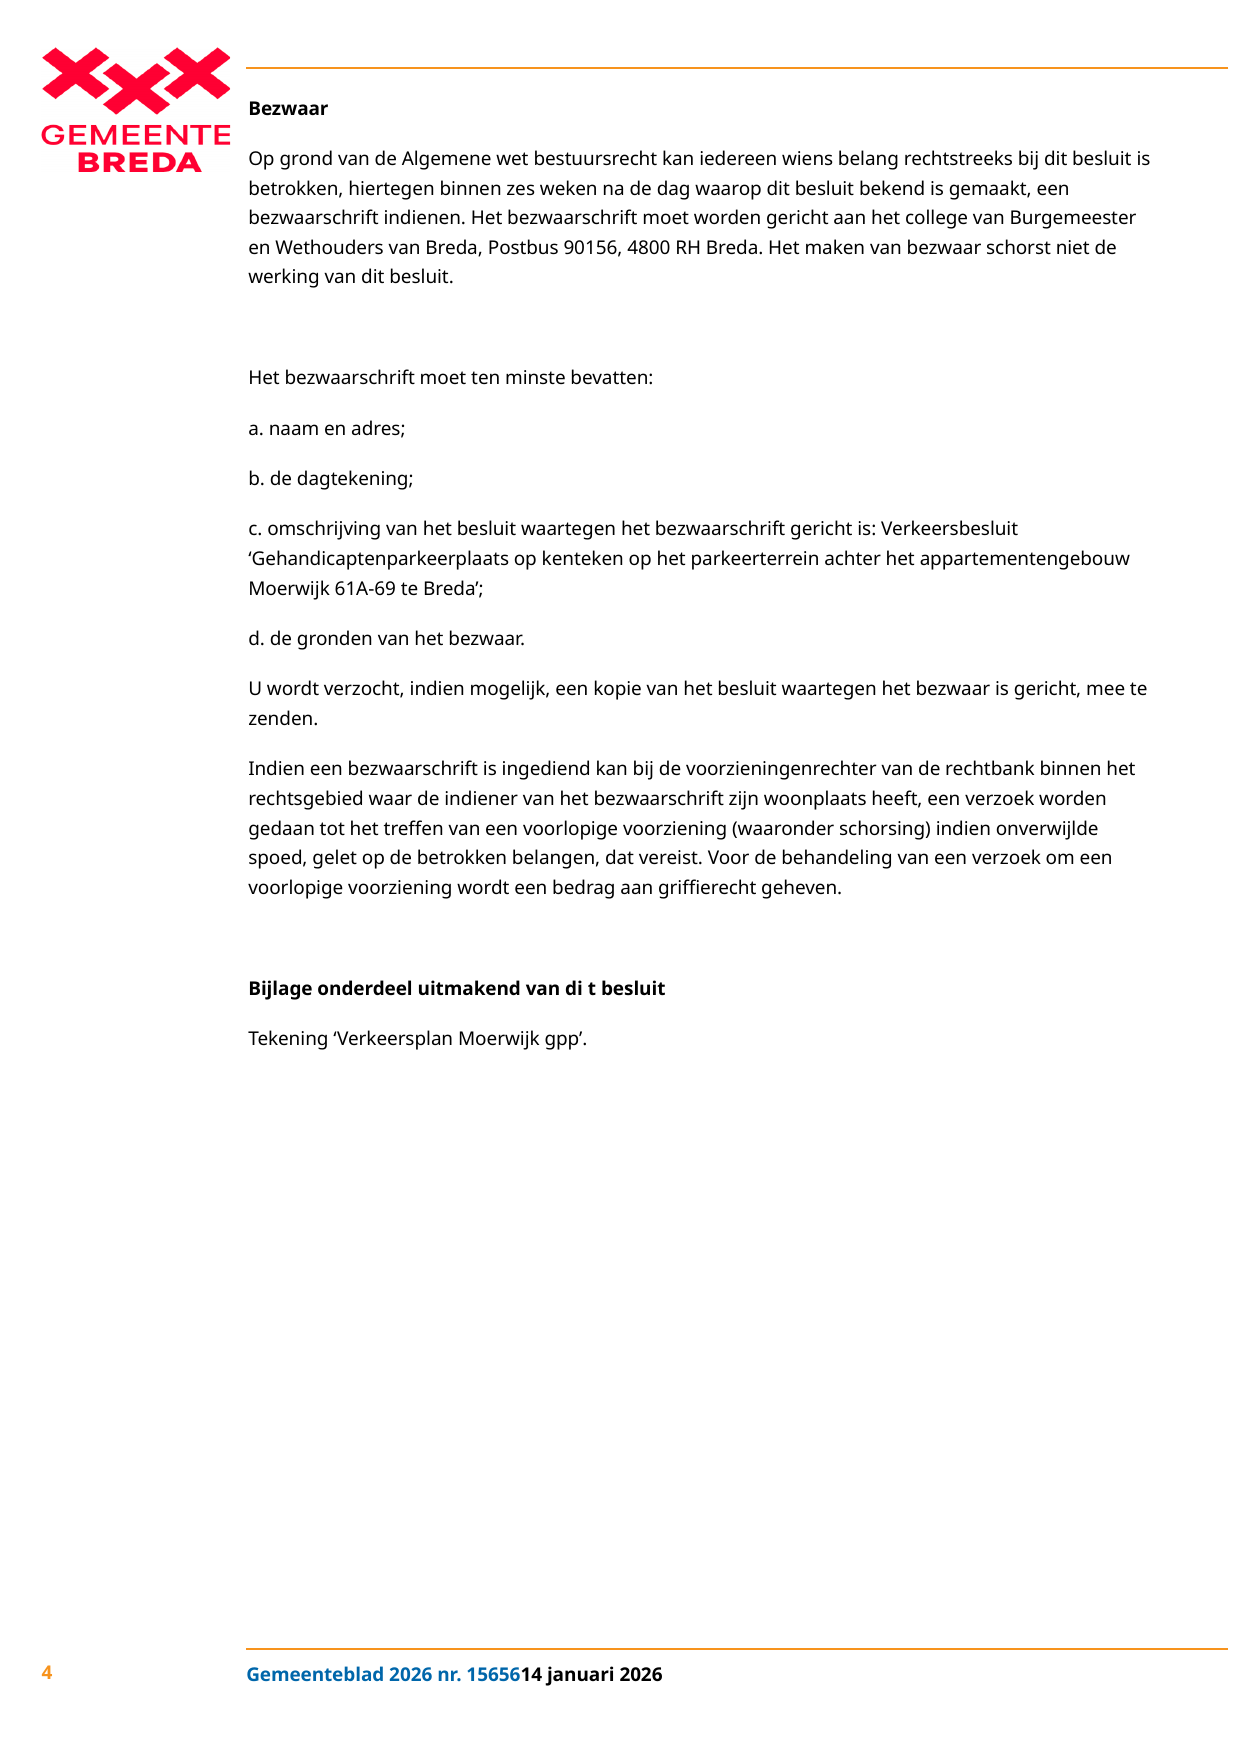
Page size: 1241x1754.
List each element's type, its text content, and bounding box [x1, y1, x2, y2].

text c. omschrijving van het besluit waartegen het bezwaarschrift gericht is: Verkeersbesluit ‘Gehandicaptenparkeerplaats op kenteken op het parkeerterrein achter het appartementengebouw Moerwijk 61A-69 te Breda’; [248, 516, 1152, 601]
text Het bezwaarschrift moet ten minste bevatten: [248, 364, 1152, 390]
text d. de gronden van het bezwaar. [248, 625, 1152, 651]
text Tekening ‘Verkeersplan Moerwijk gpp’. [248, 1025, 1152, 1051]
text a. naam en adres; [248, 415, 1152, 441]
text Bijlage onderdeel uitmakend van di t besluit [248, 975, 1152, 1001]
text Bezwaar [248, 95, 1152, 121]
text Indien een bezwaarschrift is ingediend kan bij de voorzieningenrechter van de rechtbank binnen het rechtsgebied waar de indiener van het bezwaarschrift zijn woonplaats heeft, een verzoek worden gedaan tot het treffen van een voorlopige voorziening (waaronder schorsing) indien onverwijlde spoed, gelet op de betrokken belangen, dat vereist. Voor de behandeling van een verzoek om een voorlopige voorziening wordt een bedrag aan griffierecht geheven. [248, 756, 1152, 900]
text Op grond van de Algemene wet bestuursrecht kan iedereen wiens belang rechtstreeks bij dit besluit is betrokken, hiertegen binnen zes weken na de dag waarop dit besluit bekend is gemaakt, een bezwaarschrift indienen. Het bezwaarschrift moet worden gericht aan het college van Burgemeester en Wethouders van Breda, Postbus 90156, 4800 RH Breda. Het maken van bezwaar schorst niet de werking van dit besluit. [248, 145, 1152, 289]
picture [41, 47, 231, 172]
text U wordt verzocht, indien mogelijk, een kopie van het besluit waartegen het bezwaar is gericht, mee te zenden. [248, 676, 1152, 731]
text b. de dagtekening; [248, 465, 1152, 491]
